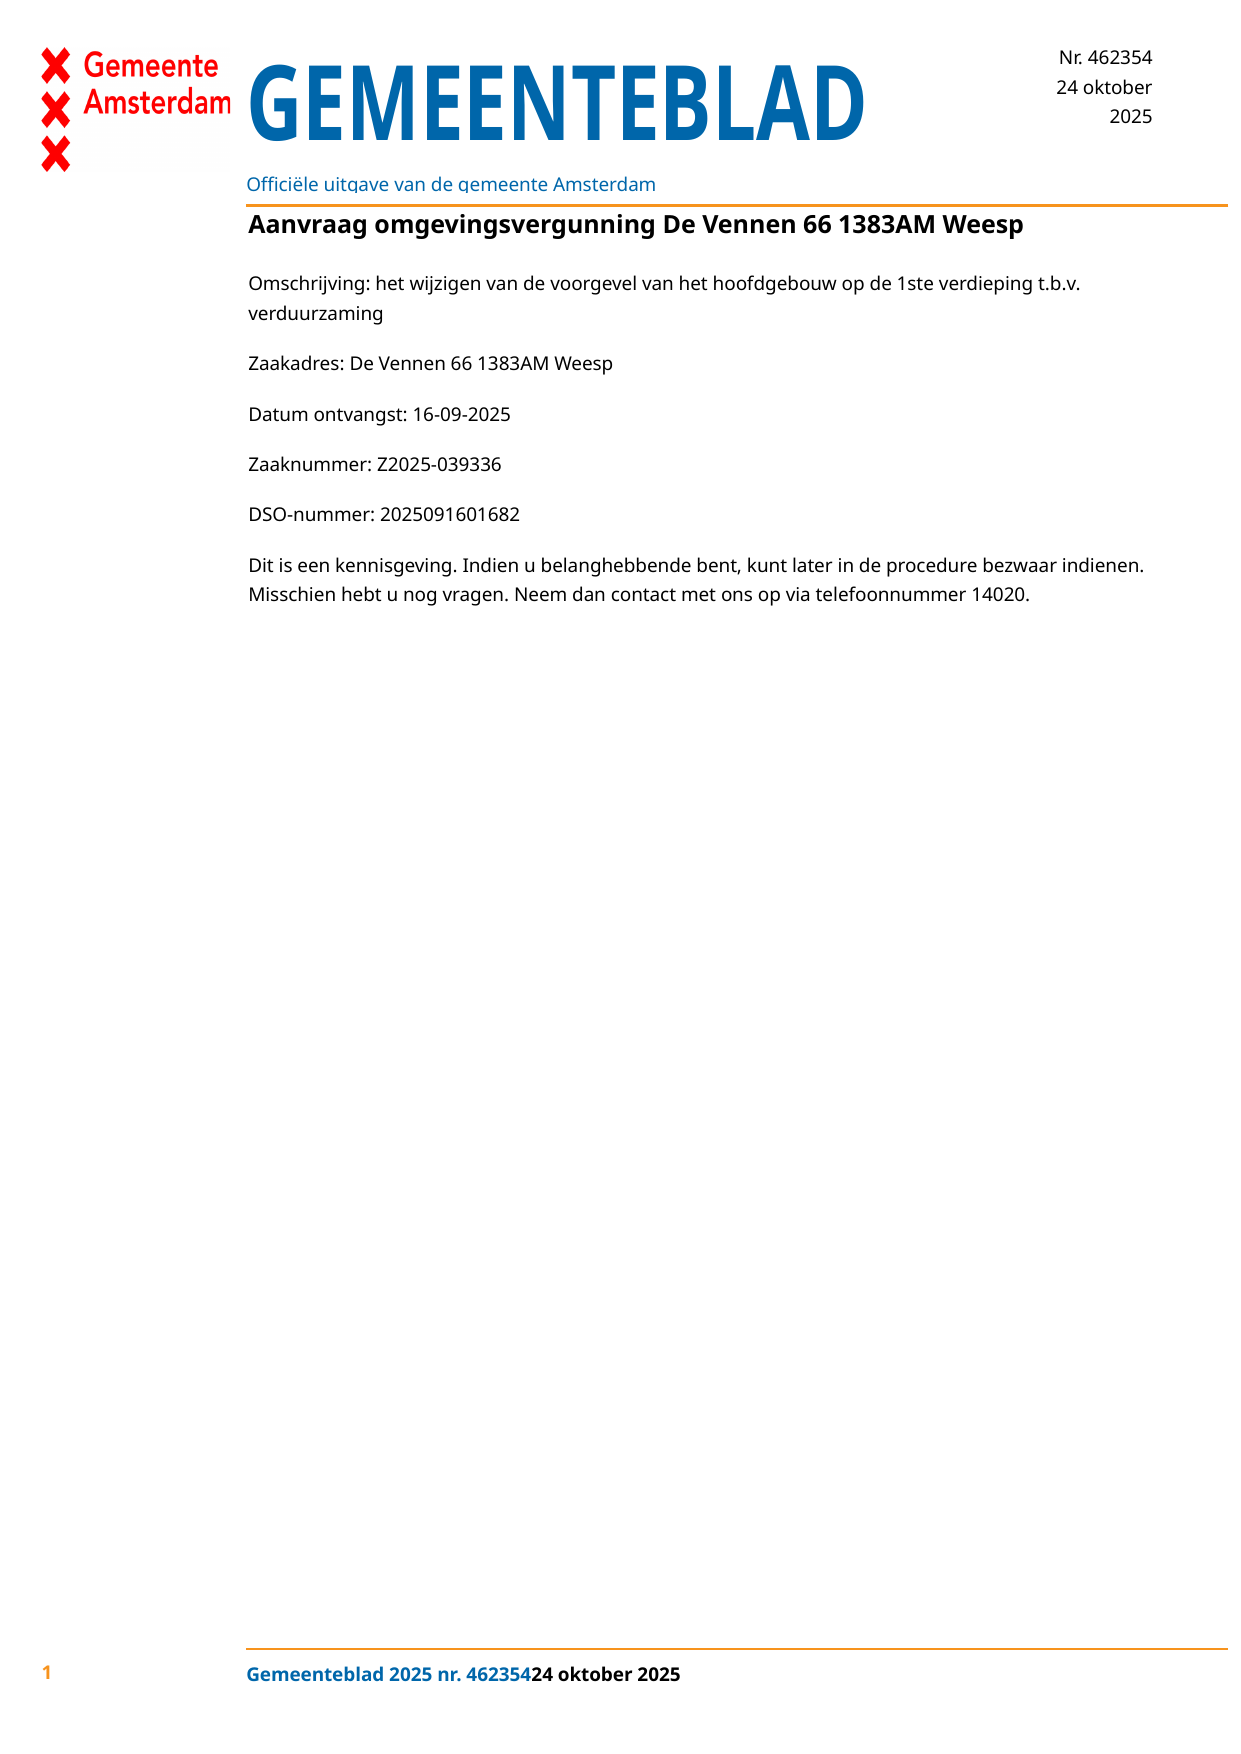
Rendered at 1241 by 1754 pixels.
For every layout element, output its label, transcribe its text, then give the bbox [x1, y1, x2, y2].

text DSO-nummer: 2025091601682 [248, 502, 1152, 527]
text Zaaknummer: Z2025-039336 [248, 451, 1152, 477]
text Omschrijving: het wijzigen van de voorgevel van het hoofdgebouw op de 1ste verdieping t.b.v. verduurzaming [248, 270, 1152, 326]
text Datum ontvangst: 16-09-2025 [248, 401, 1152, 426]
text Dit is een kennisgeving. Indien u belanghebbende bent, kunt later in de procedure bezwaar indienen. Misschien hebt u nog vragen. Neem dan contact met ons op via telefoonnummer 14020. [248, 552, 1152, 607]
text Aanvraag omgevingsvergunning De Vennen 66 1383AM Weesp [248, 207, 1152, 241]
text Zaakadres: De Vennen 66 1383AM Weesp [248, 350, 1152, 376]
picture [41, 47, 231, 172]
